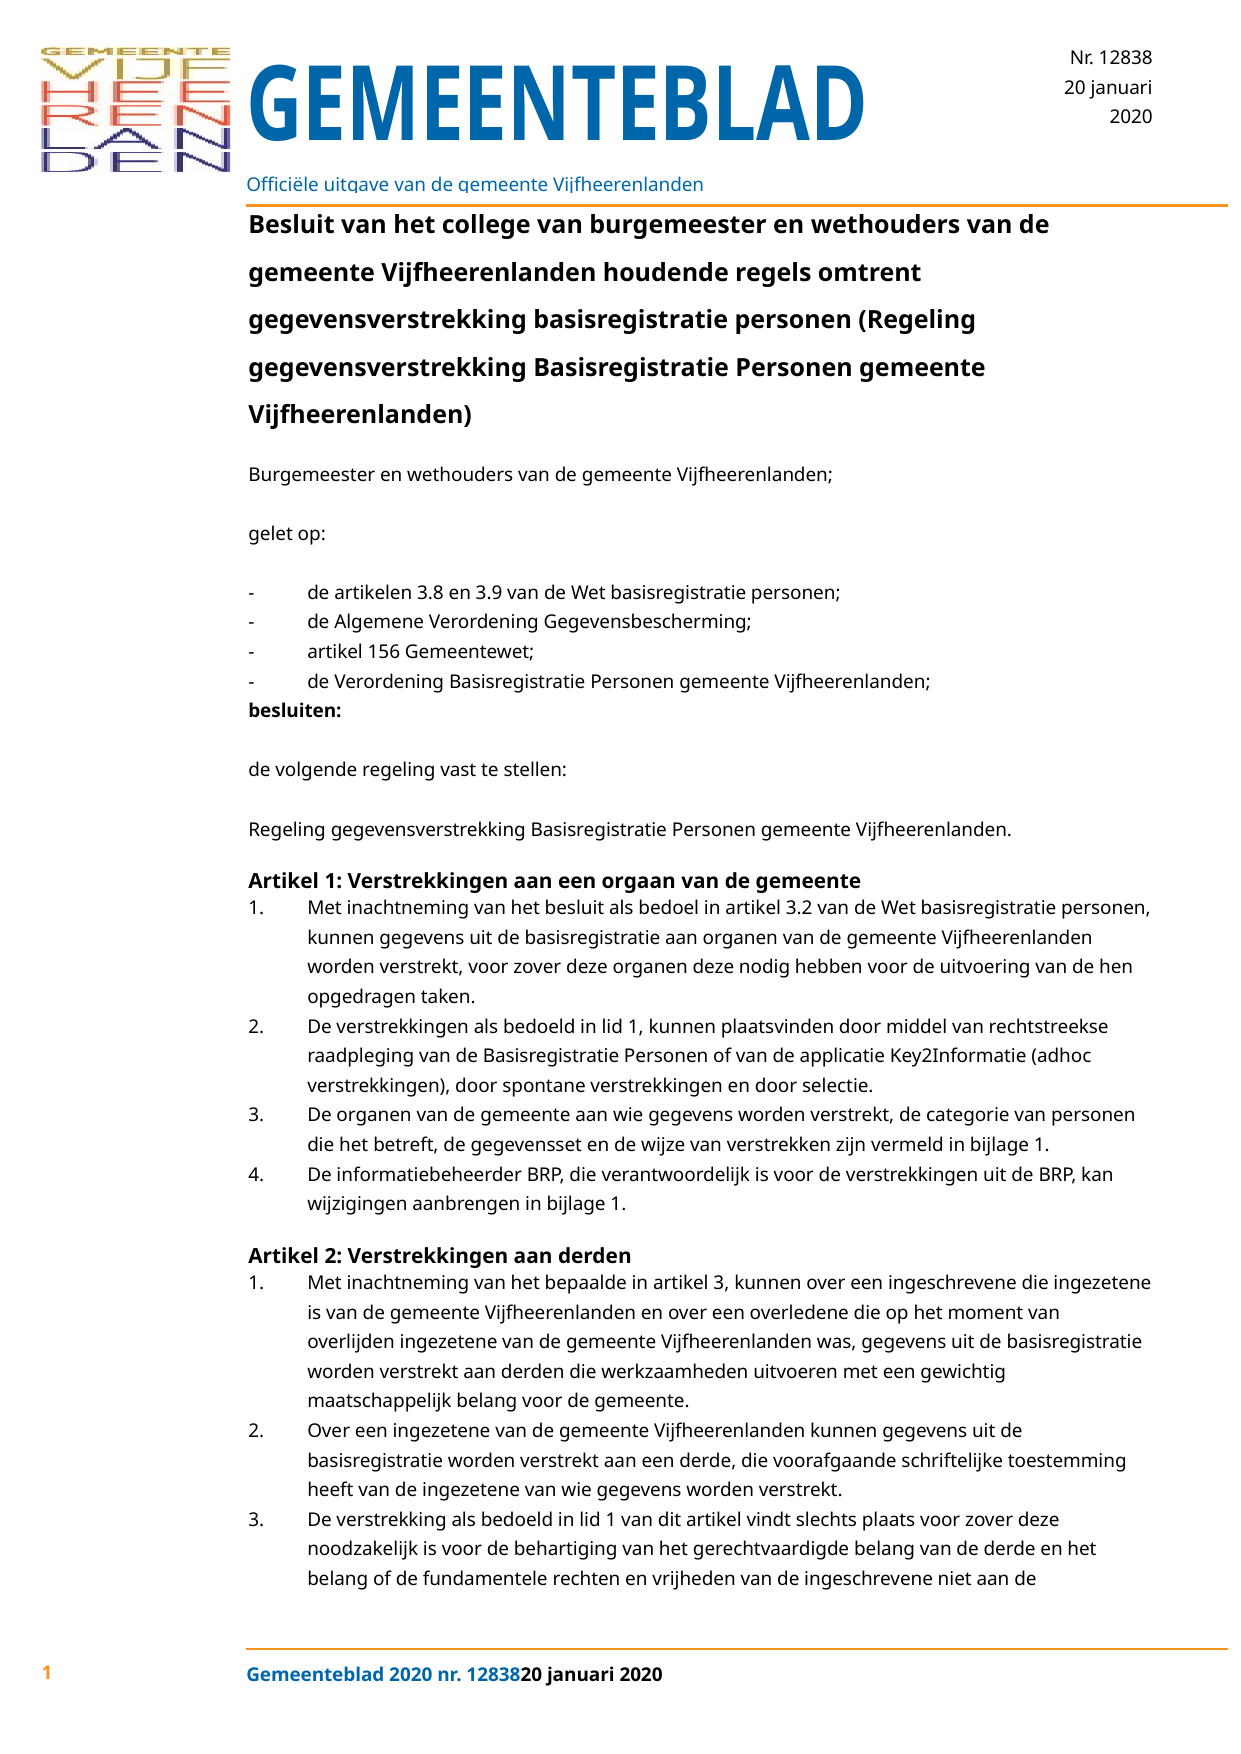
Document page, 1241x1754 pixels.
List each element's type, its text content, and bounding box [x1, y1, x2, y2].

text Regeling gegevensverstrekking Basisregistratie Personen gemeente Vijfheerenlanden. [248, 816, 1152, 841]
text Artikel 2: Verstrekkingen aan derden [248, 1241, 1152, 1269]
list Met inachtneming van het besluit als bedoel in artikel 3.2 van de Wet basisregistratie personen, kunnen gegevens uit de basisregistratie aan organen van de gemeente Vijfheerenlanden worden verstrekt, voor zover deze organen deze nodig hebben voor de uitvoering van de hen opgedragen taken. [248, 894, 1152, 1009]
text besluiten: [248, 697, 1152, 723]
list de artikelen 3.8 en 3.9 van de Wet basisregistratie personen; [248, 579, 1152, 605]
text de volgende regeling vast te stellen: [248, 757, 1152, 782]
list De verstrekking als bedoeld in lid 1 van dit artikel vindt slechts plaats voor zover deze noodzakelijk is voor de behartiging van het gerechtvaardigde belang van de derde en het belang of de fundamentele rechten en vrijheden van de ingeschrevene niet aan de [248, 1506, 1152, 1591]
list Met inachtneming van het bepaalde in artikel 3, kunnen over een ingeschrevene die ingezetene is van de gemeente Vijfheerenlanden en over een overledene die op het moment van overlijden ingezetene van de gemeente Vijfheerenlanden was, gegevens uit de basisregistratie worden verstrekt aan derden die werkzaamheden uitvoeren met een gewichtig maatschappelijk belang voor de gemeente. [248, 1269, 1152, 1413]
list De informatiebeheerder BRP, die verantwoordelijk is voor de verstrekkingen uit de BRP, kan wijzigingen aanbrengen in bijlage 1. [248, 1161, 1152, 1216]
text Artikel 1: Verstrekkingen aan een orgaan van de gemeente [248, 866, 1152, 894]
text Burgemeester en wethouders van de gemeente Vijfheerenlanden; [248, 461, 1152, 486]
list De verstrekkingen als bedoeld in lid 1, kunnen plaatsvinden door middel van rechtstreekse raadpleging van de Basisregistratie Personen of van de applicatie Key2Informatie (adhoc verstrekkingen), door spontane verstrekkingen en door selectie. [248, 1013, 1152, 1098]
list artikel 156 Gemeentewet; [248, 638, 1152, 664]
text gelet op: [248, 520, 1152, 546]
list de Algemene Verordening Gegevensbescherming; [248, 609, 1152, 634]
list De organen van de gemeente aan wie gegevens worden verstrekt, de categorie van personen die het betreft, de gegevensset en de wijze van verstrekken zijn vermeld in bijlage 1. [248, 1102, 1152, 1157]
text Besluit van het college van burgemeester en wethouders van de gemeente Vijfheerenlanden houdende regels omtrent gegevensverstrekking basisregistratie personen (Regeling gegevensverstrekking Basisregistratie Personen gemeente Vijfheerenlanden) [248, 207, 1152, 431]
list Over een ingezetene van de gemeente Vijfheerenlanden kunnen gegevens uit de basisregistratie worden verstrekt aan een derde, die voorafgaande schriftelijke toestemming heeft van de ingezetene van wie gegevens worden verstrekt. [248, 1417, 1152, 1502]
list de Verordening Basisregistratie Personen gemeente Vijfheerenlanden; [248, 668, 1152, 693]
picture [41, 47, 231, 172]
